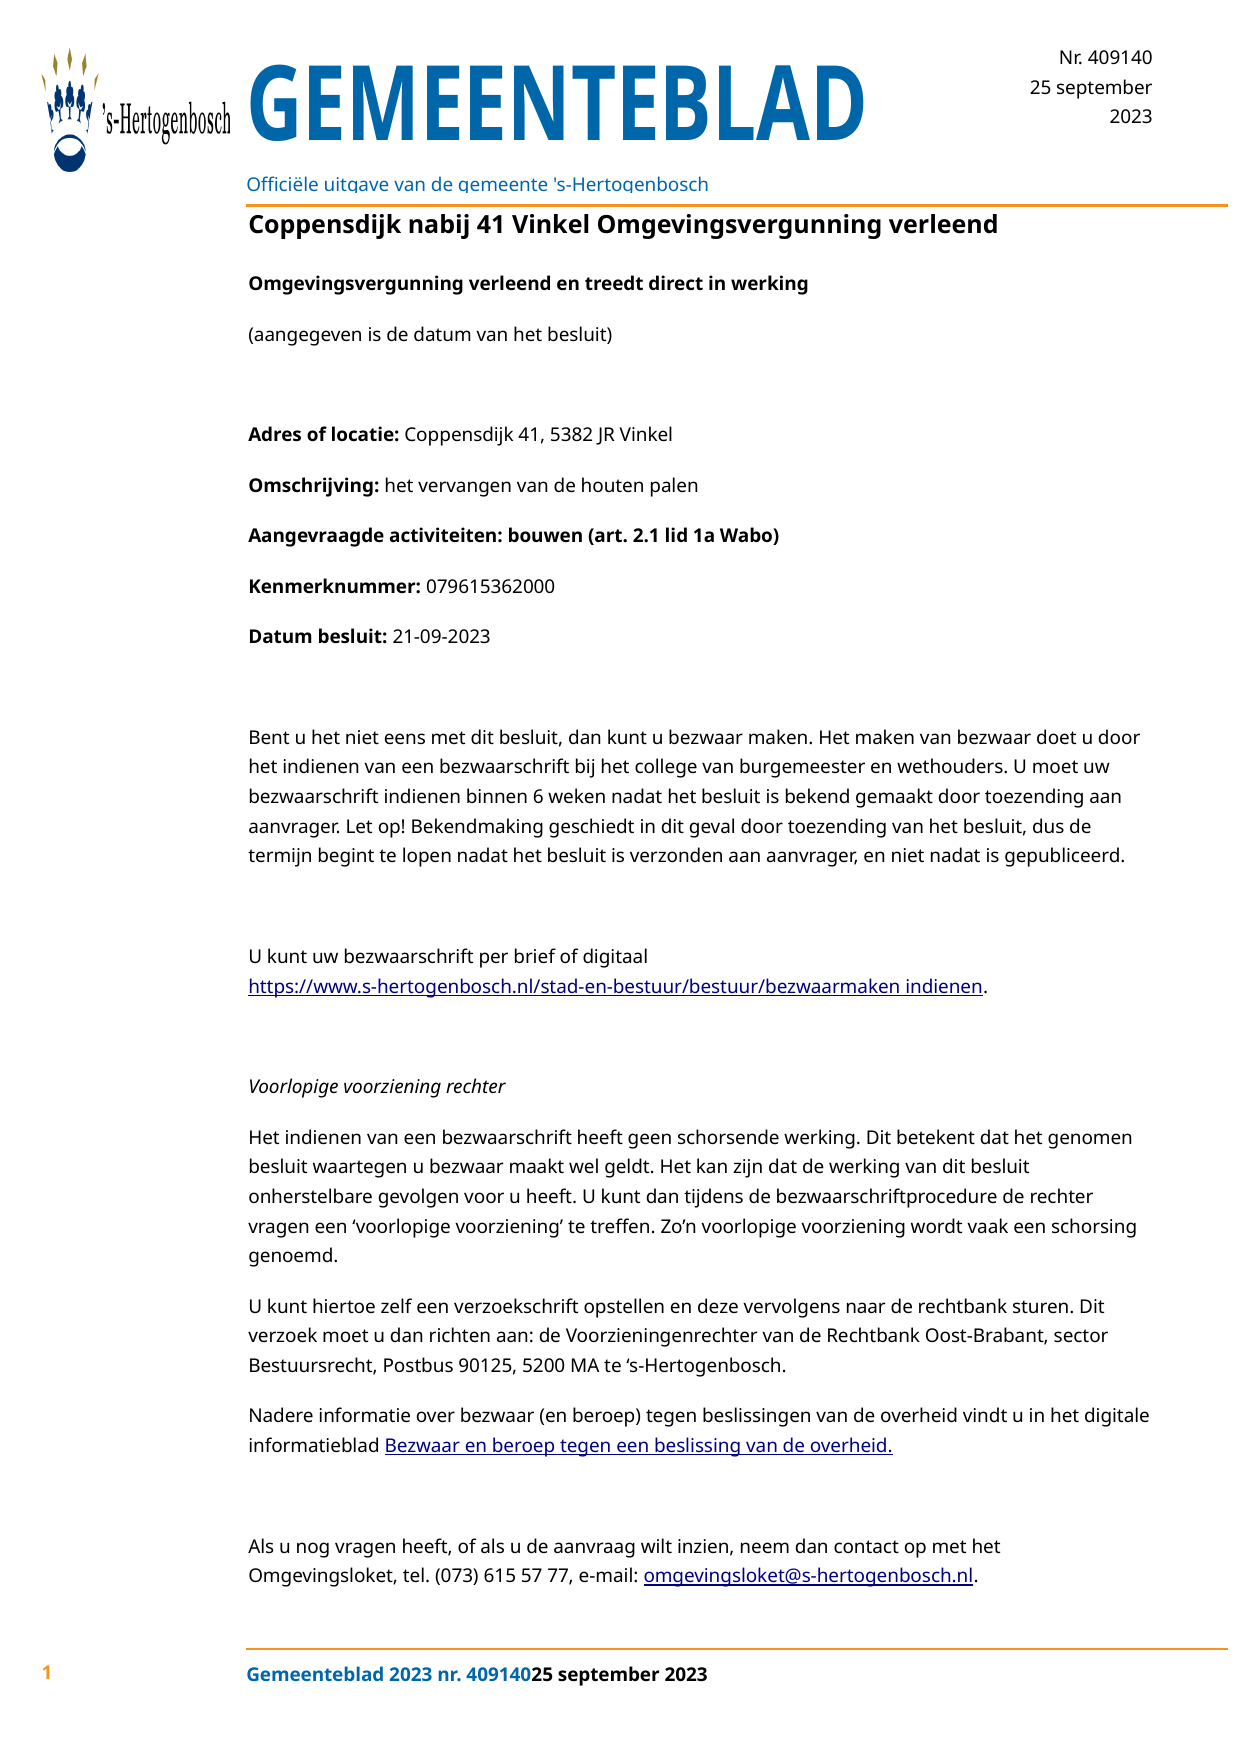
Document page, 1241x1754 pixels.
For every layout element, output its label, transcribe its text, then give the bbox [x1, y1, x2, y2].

text Omschrijving: het vervangen van de houten palen [248, 472, 1152, 498]
text (aangegeven is de datum van het besluit) [248, 321, 1152, 346]
text Bent u het niet eens met dit besluit, dan kunt u bezwaar maken. Het maken van bezwaar doet u door het indienen van een bezwaarschrift bij het college van burgemeester en wethouders. U moet uw bezwaarschrift indienen binnen 6 weken nadat het besluit is bekend gemaakt door toezending aan aanvrager. Let op! Bekendmaking geschiedt in dit geval door toezending van het besluit, dus de termijn begint te lopen nadat het besluit is verzonden aan aanvrager, en niet nadat is gepubliceerd. [248, 724, 1152, 868]
text Coppensdijk nabij 41 Vinkel Omgevingsvergunning verleend [248, 207, 1152, 241]
text Nadere informatie over bezwaar (en beroep) tegen beslissingen van de overheid vindt u in het digitale informatieblad Bezwaar en beroep tegen een beslissing van de overheid. [248, 1402, 1152, 1458]
text Als u nog vragen heeft, of als u de aanvraag wilt inzien, neem dan contact op met het Omgevingsloket, tel. (073) 615 57 77, e-mail: omgevingsloket@s-hertogenbosch.nl. [248, 1533, 1152, 1588]
text U kunt uw bezwaarschrift per brief of digitaal https://www.s-hertogenbosch.nl/stad-en-bestuur/bestuur/bezwaarmaken indienen. [248, 943, 1152, 998]
text Adres of locatie: Coppensdijk 41, 5382 JR Vinkel [248, 422, 1152, 447]
text Voorlopige voorziening rechter [248, 1074, 1152, 1099]
picture [41, 47, 231, 172]
text Het indienen van een bezwaarschrift heeft geen schorsende werking. Dit betekent dat het genomen besluit waartegen u bezwaar maakt wel geldt. Het kan zijn dat de werking van dit besluit onherstelbare gevolgen voor u heeft. U kunt dan tijdens de bezwaarschriftprocedure de rechter vragen een ‘voorlopige voorziening’ te treffen. Zo’n voorlopige voorziening wordt vaak een schorsing genoemd. [248, 1124, 1152, 1268]
text Aangevraagde activiteiten: bouwen (art. 2.1 lid 1a Wabo) [248, 522, 1152, 548]
text Kenmerknummer: 079615362000 [248, 573, 1152, 598]
text U kunt hiertoe zelf een verzoekschrift opstellen en deze vervolgens naar de rechtbank sturen. Dit verzoek moet u dan richten aan: de Voorzieningenrechter van de Rechtbank Oost-Brabant, sector Bestuursrecht, Postbus 90125, 5200 MA te ‘s-Hertogenbosch. [248, 1293, 1152, 1378]
text Datum besluit: 21-09-2023 [248, 623, 1152, 649]
text Omgevingsvergunning verleend en treedt direct in werking [248, 270, 1152, 296]
